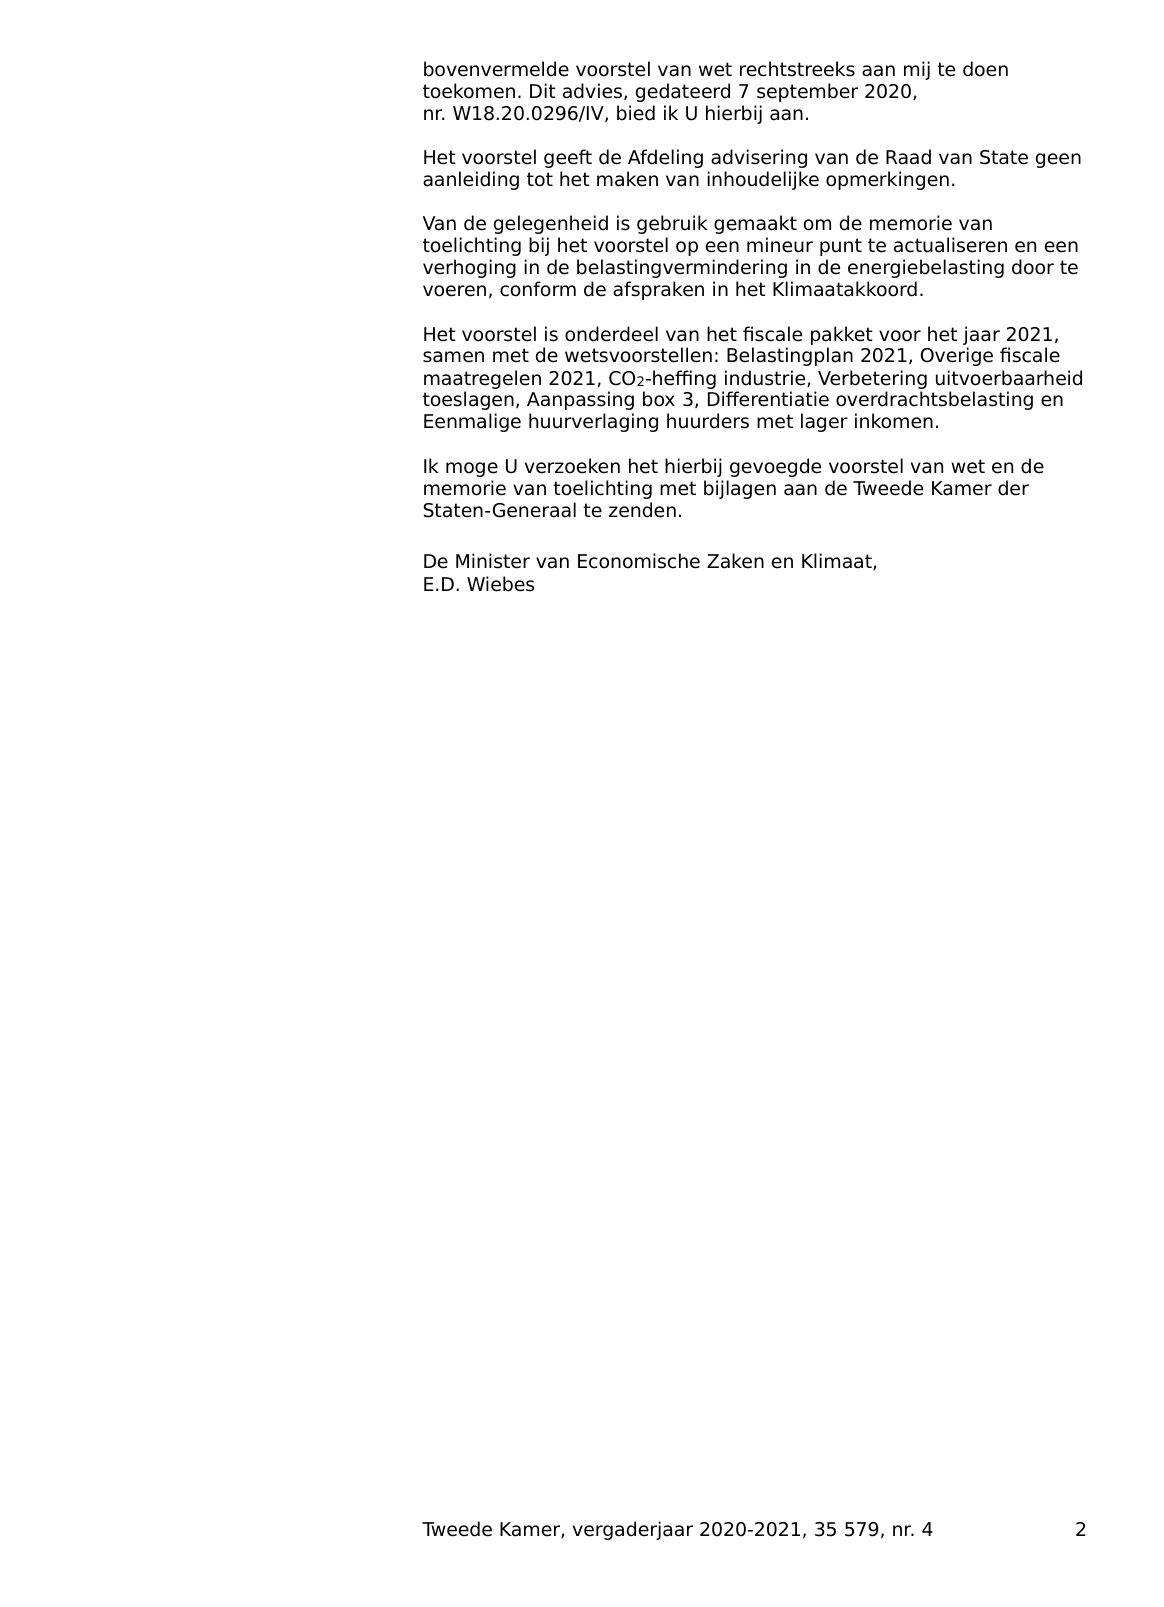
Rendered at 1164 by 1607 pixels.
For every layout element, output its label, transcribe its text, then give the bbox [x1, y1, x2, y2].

text Het voorstel geeft de Afdeling advisering van de Raad van State geen aanleiding tot het maken van inhoudelijke opmerkingen. [422, 147, 1087, 191]
text Ik moge U verzoeken het hierbij gevoegde voorstel van wet en de memorie van toelichting met bijlagen aan de Tweede Kamer der Staten-Generaal te zenden. [422, 456, 1087, 521]
text bovenvermelde voorstel van wet rechtstreeks aan mij te doen toekomen. Dit advies, gedateerd 7 september 2020, nr. W18.20.0296/IV, bied ik U hierbij aan. [422, 59, 1087, 125]
text De Minister van Economische Zaken en Klimaat, E.D. Wiebes [422, 551, 1087, 595]
text Van de gelegenheid is gebruik gemaakt om de memorie van toelichting bij het voorstel op een mineur punt te actualiseren en een verhoging in de belastingvermindering in de energiebelasting door te voeren, conform de afspraken in het Klimaatakkoord. [422, 213, 1087, 301]
text Het voorstel is onderdeel van het fiscale pakket voor het jaar 2021, samen met de wetsvoorstellen: Belastingplan 2021, Overige fiscale maatregelen 2021, CO2-heffing industrie, Verbetering uitvoerbaarheid toeslagen, Aanpassing box 3, Differentiatie overdrachtsbelasting en Eenmalige huurverlaging huurders met lager inkomen. [422, 323, 1087, 433]
